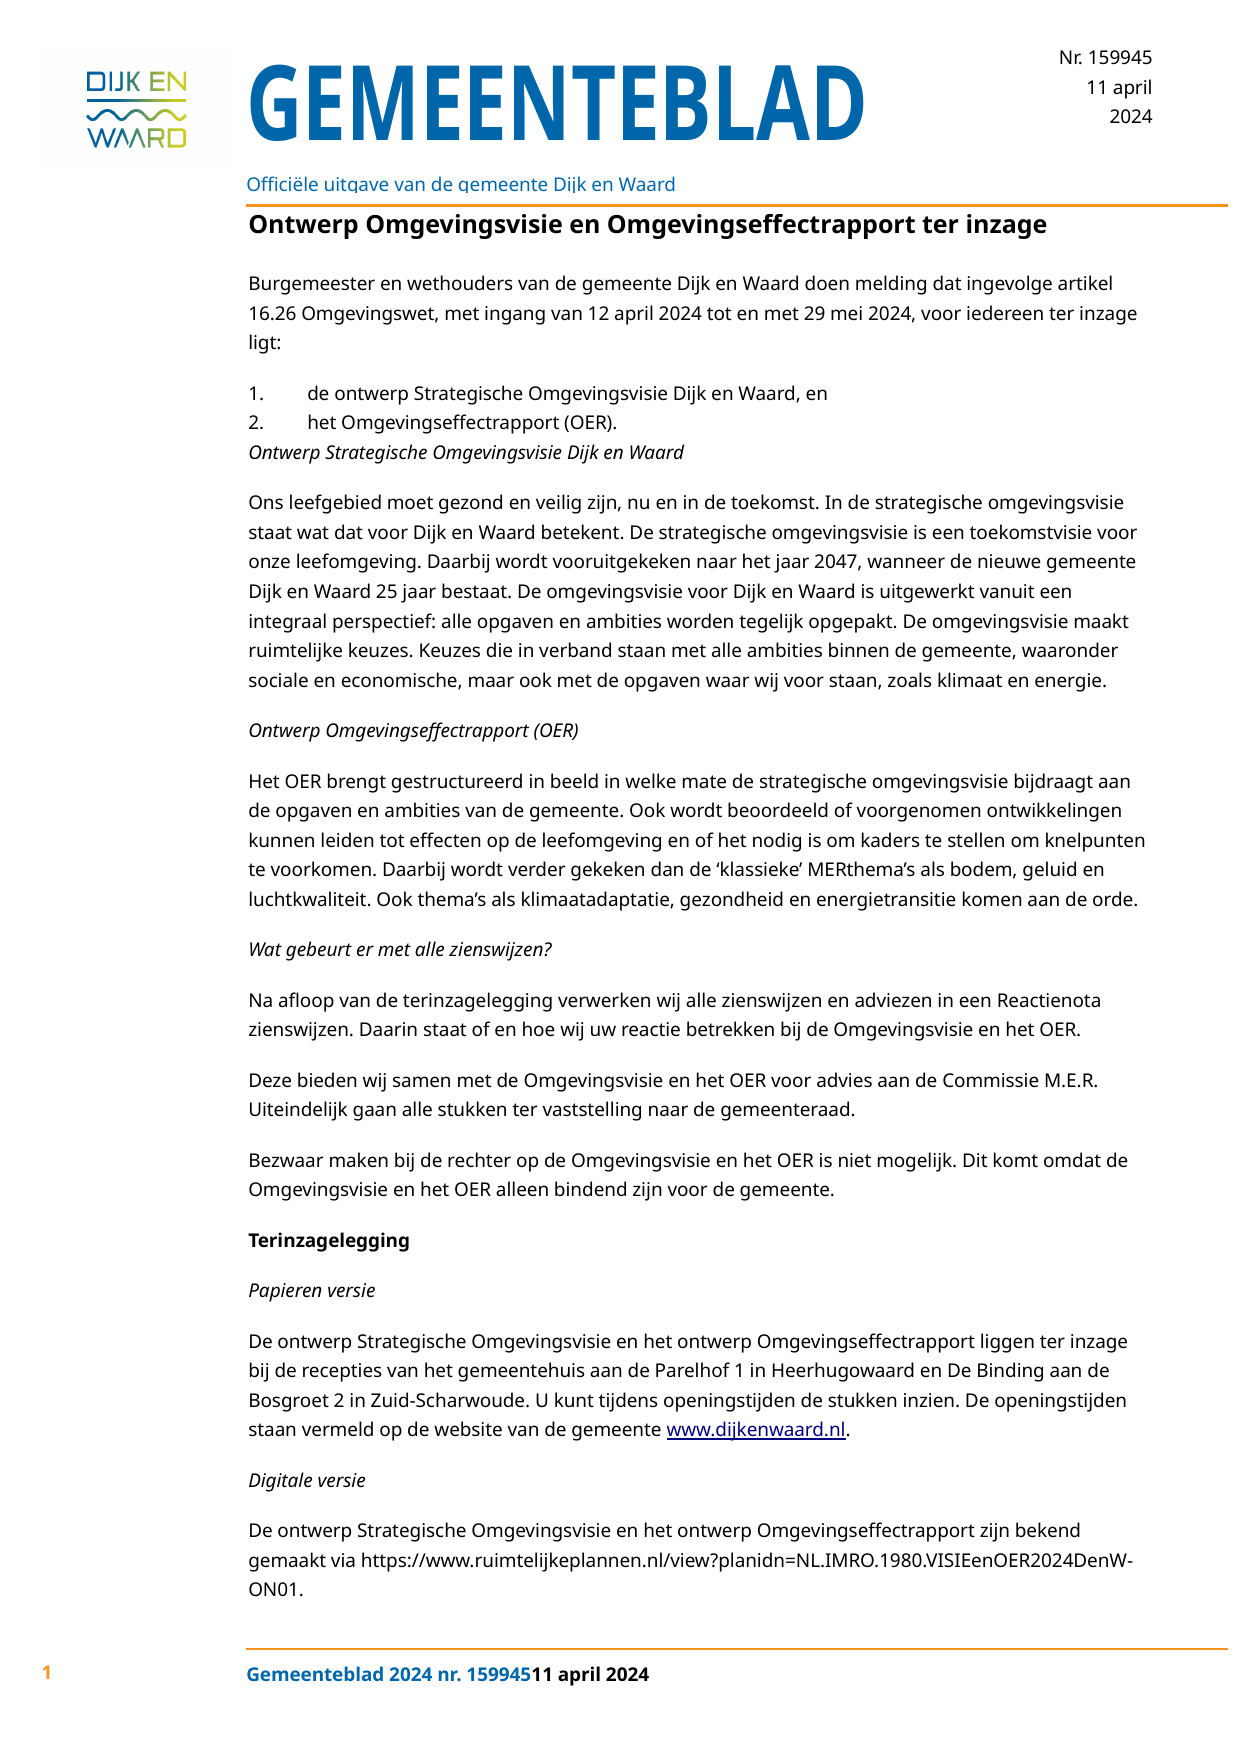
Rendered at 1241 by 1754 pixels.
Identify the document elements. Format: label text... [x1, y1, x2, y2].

text Ontwerp Strategische Omgevingsvisie Dijk en Waard [248, 439, 1152, 465]
text Terinzagelegging [248, 1227, 1152, 1253]
text Ons leefgebied moet gezond en veilig zijn, nu en in de toekomst. In de strategische omgevingsvisie staat wat dat voor Dijk en Waard betekent. De strategische omgevingsvisie is een toekomstvisie voor onze leefomgeving. Daarbij wordt vooruitgekeken naar het jaar 2047, wanneer de nieuwe gemeente Dijk en Waard 25 jaar bestaat. De omgevingsvisie voor Dijk en Waard is uitgewerkt vanuit een integraal perspectief: alle opgaven en ambities worden tegelijk opgepakt. De omgevingsvisie maakt ruimtelijke keuzes. Keuzes die in verband staan met alle ambities binnen de gemeente, waaronder sociale en economische, maar ook met de opgaven waar wij voor staan, zoals klimaat en energie. [248, 489, 1152, 693]
text Digitale versie [248, 1467, 1152, 1493]
text De ontwerp Strategische Omgevingsvisie en het ontwerp Omgevingseffectrapport zijn bekend gemaakt via https://www.ruimtelijkeplannen.nl/view?planidn=NL.IMRO.1980.VISIEenOER2024DenW-ON01. [248, 1517, 1152, 1602]
text Deze bieden wij samen met de Omgevingsvisie en het OER voor advies aan de Commissie M.E.R. Uiteindelijk gaan alle stukken ter vaststelling naar de gemeenteraad. [248, 1067, 1152, 1122]
picture [41, 47, 231, 172]
text Na afloop van de terinzagelegging verwerken wij alle zienswijzen en adviezen in een Reactienota zienswijzen. Daarin staat of en hoe wij uw reactie betrekken bij de Omgevingsvisie en het OER. [248, 987, 1152, 1042]
text Wat gebeurt er met alle zienswijzen? [248, 937, 1152, 962]
text Papieren versie [248, 1277, 1152, 1303]
text Ontwerp Omgevingseffectrapport (OER) [248, 717, 1152, 743]
text Het OER brengt gestructureerd in beeld in welke mate de strategische omgevingsvisie bijdraagt aan de opgaven en ambities van de gemeente. Ook wordt beoordeeld of voorgenomen ontwikkelingen kunnen leiden tot effecten op de leefomgeving en of het nodig is om kaders te stellen om knelpunten te voorkomen. Daarbij wordt verder gekeken dan de ‘klassieke’ MERthema’s als bodem, geluid en luchtkwaliteit. Ook thema’s als klimaatadaptatie, gezondheid en energietransitie komen aan de orde. [248, 768, 1152, 912]
list het Omgevingseffectrapport (OER). [248, 409, 1152, 435]
text De ontwerp Strategische Omgevingsvisie en het ontwerp Omgevingseffectrapport liggen ter inzage bij de recepties van het gemeentehuis aan de Parelhof 1 in Heerhugowaard en De Binding aan de Bosgroet 2 in Zuid-Scharwoude. U kunt tijdens openingstijden de stukken inzien. De openingstijden staan vermeld op de website van de gemeente www.dijkenwaard.nl. [248, 1328, 1152, 1442]
list de ontwerp Strategische Omgevingsvisie Dijk en Waard, en [248, 380, 1152, 406]
text Ontwerp Omgevingsvisie en Omgevingseffectrapport ter inzage [248, 207, 1152, 241]
text Burgemeester en wethouders van de gemeente Dijk en Waard doen melding dat ingevolge artikel 16.26 Omgevingswet, met ingang van 12 april 2024 tot en met 29 mei 2024, voor iedereen ter inzage ligt: [248, 270, 1152, 355]
text Bezwaar maken bij de rechter op de Omgevingsvisie en het OER is niet mogelijk. Dit komt omdat de Omgevingsvisie en het OER alleen bindend zijn voor de gemeente. [248, 1147, 1152, 1202]
